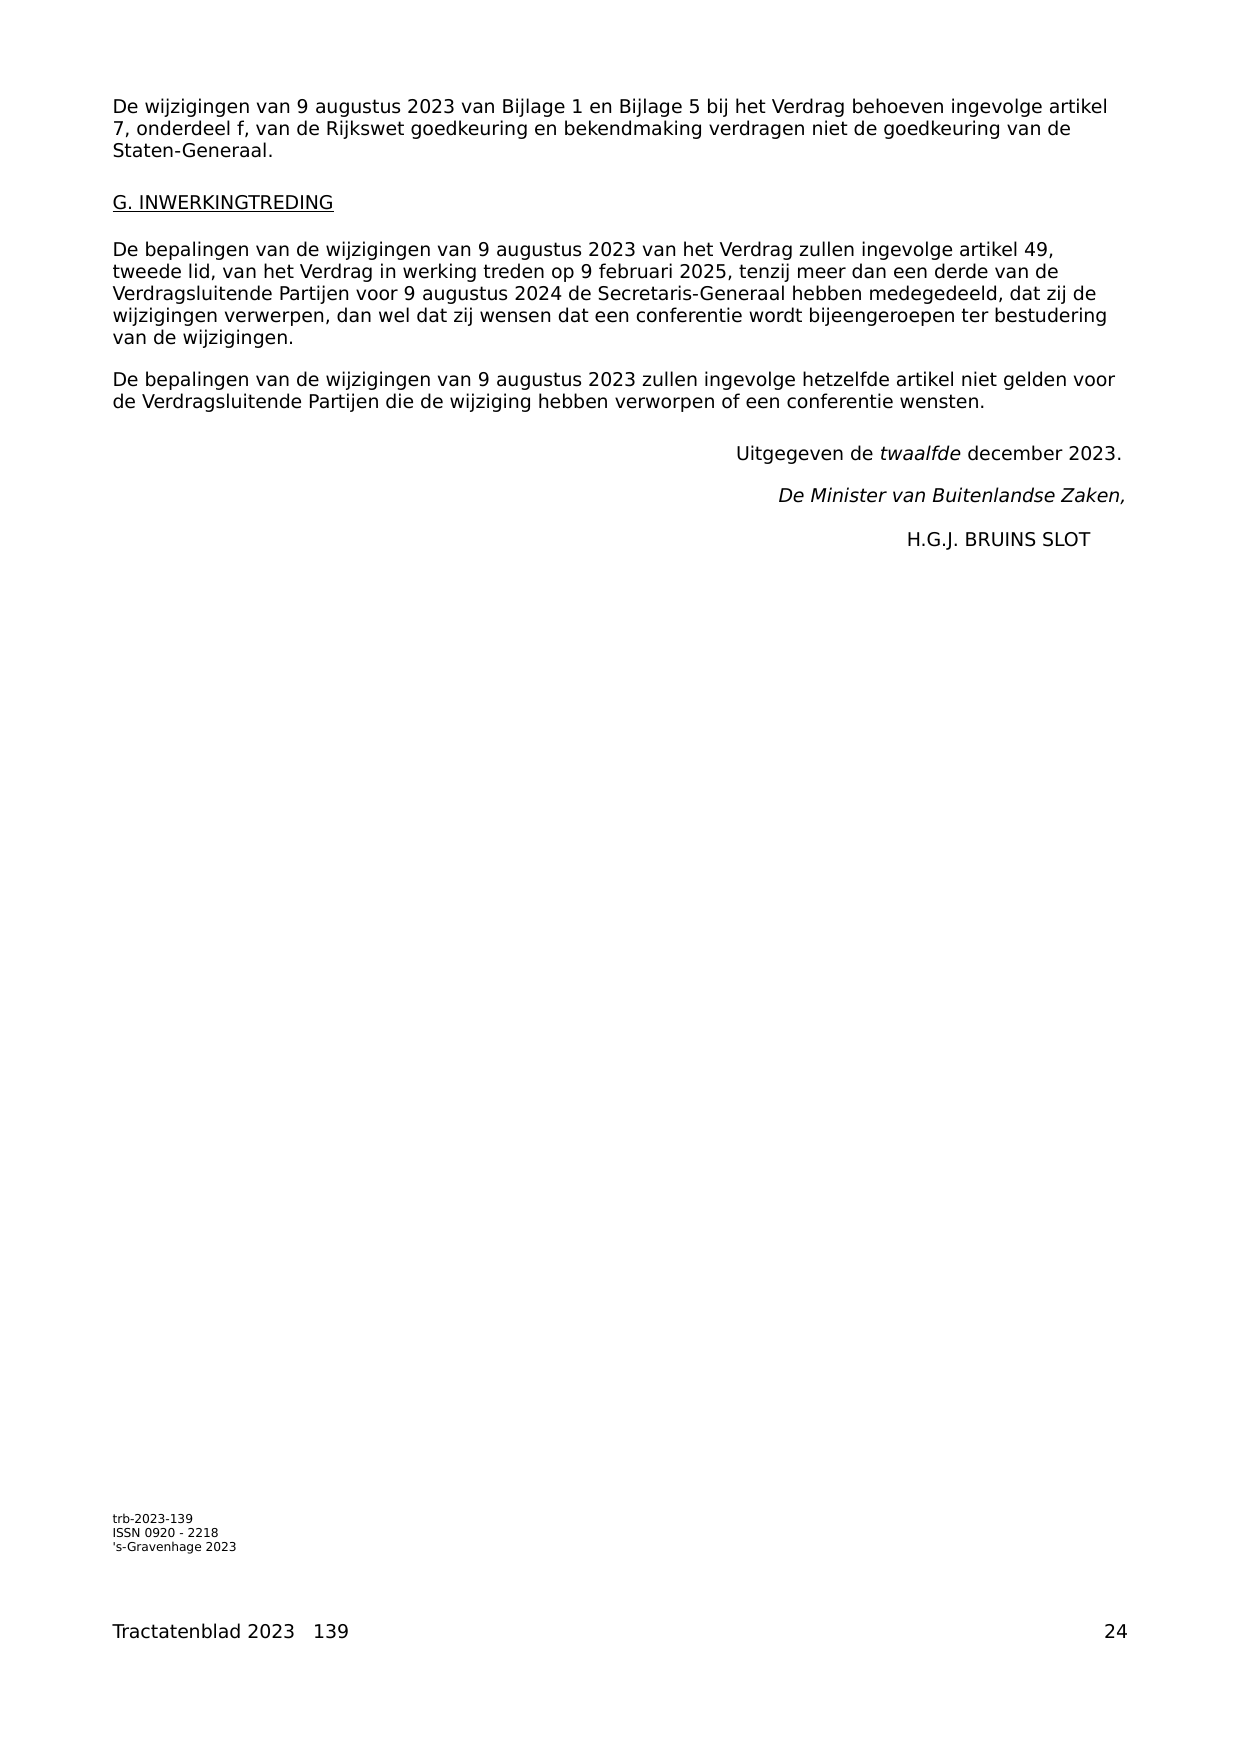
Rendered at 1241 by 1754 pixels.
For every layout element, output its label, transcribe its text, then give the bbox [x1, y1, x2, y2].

text 's-Gravenhage 2023 [112, 1540, 346, 1554]
subtitle G. INWERKINGTREDING [112, 192, 1128, 214]
text De Minister van Buitenlandse Zaken, H.G.J. BRUINS SLOT [112, 485, 1128, 551]
text De bepalingen van de wijzigingen van 9 augustus 2023 van het Verdrag zullen ingevolge artikel 49, tweede lid, van het Verdrag in werking treden op 9 februari 2025, tenzij meer dan een derde van de Verdragsluitende Partijen voor 9 augustus 2024 de Secretaris-Generaal hebben medegedeeld, dat zij de wijzigingen verwerpen, dan wel dat zij wensen dat een conferentie wordt bijeengeroepen ter bestudering van de wijzigingen. [112, 239, 1128, 349]
text trb-2023-139 [112, 1512, 346, 1526]
text Uitgegeven de twaalfde december 2023. [112, 443, 1128, 465]
text ISSN 0920 - 2218 [112, 1526, 346, 1540]
text De wijzigingen van 9 augustus 2023 van Bijlage 1 en Bijlage 5 bij het Verdrag behoeven ingevolge artikel 7, onderdeel f, van de Rijkswet goedkeuring en bekendmaking verdragen niet de goedkeuring van de Staten-Generaal. [112, 96, 1128, 162]
text De bepalingen van de wijzigingen van 9 augustus 2023 zullen ingevolge hetzelfde artikel niet gelden voor de Verdragsluitende Partijen die de wijziging hebben verworpen of een conferentie wensten. [112, 369, 1128, 413]
